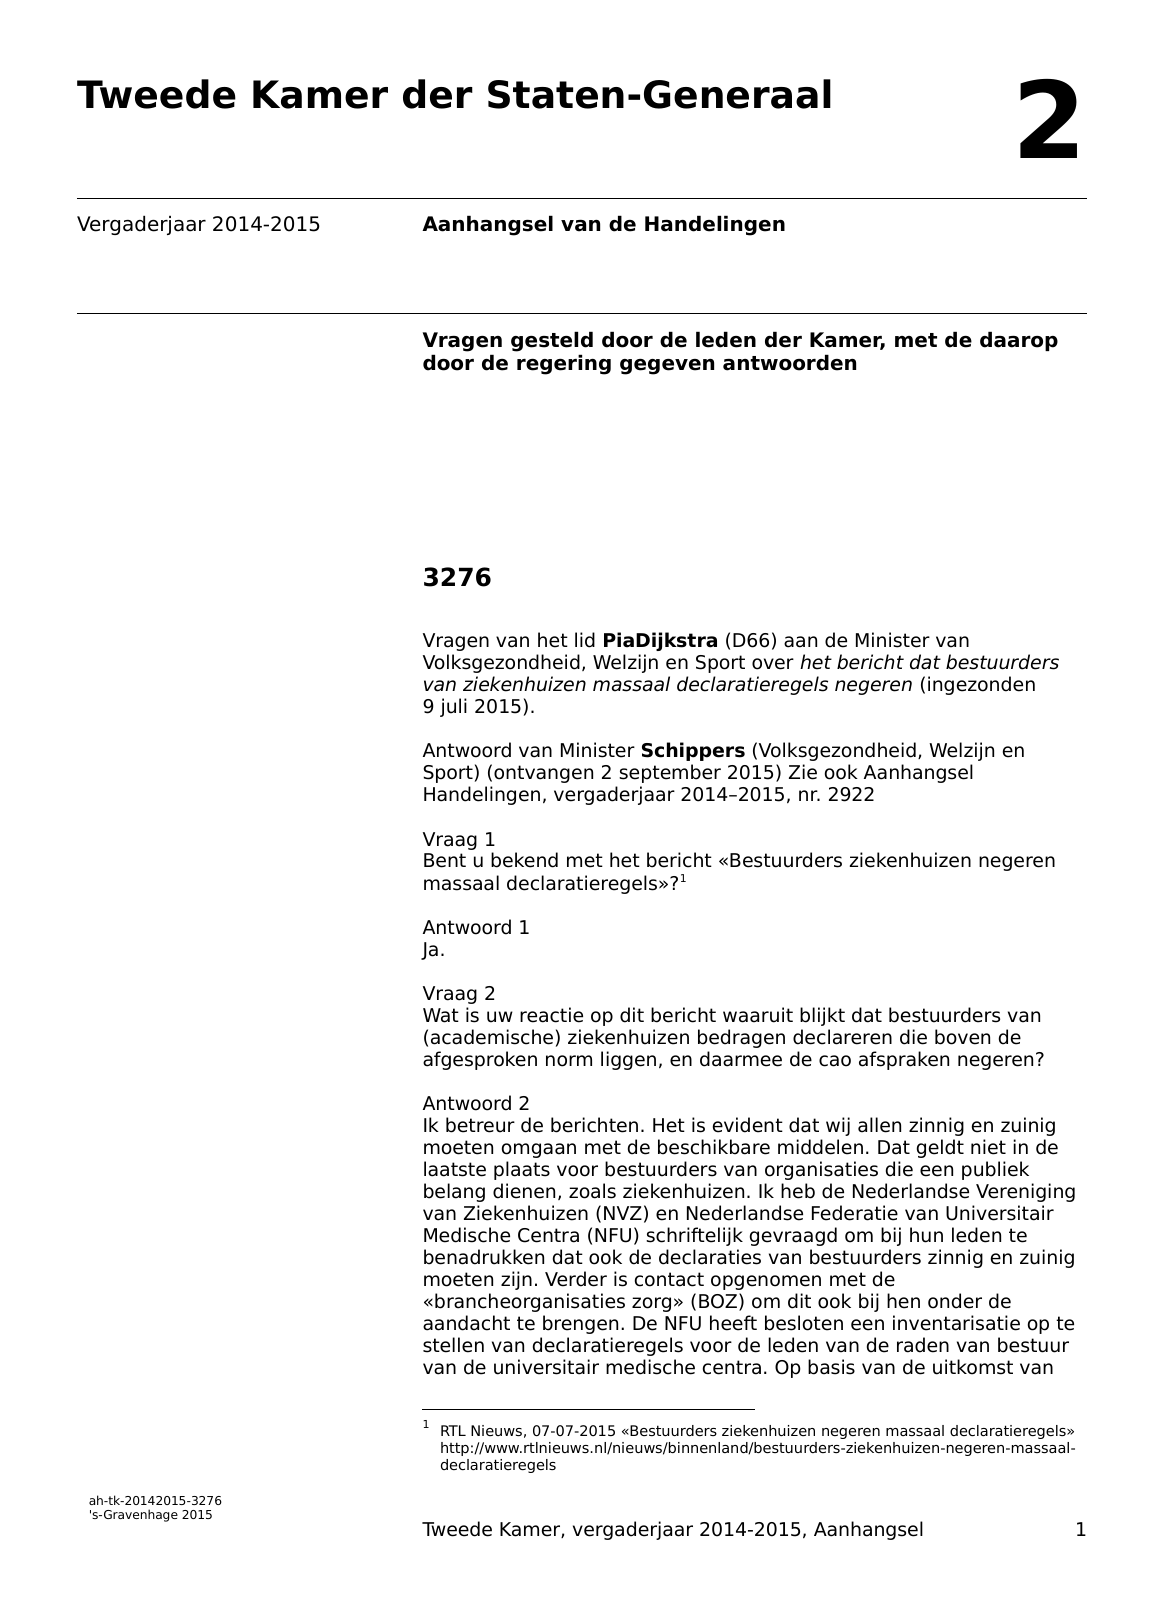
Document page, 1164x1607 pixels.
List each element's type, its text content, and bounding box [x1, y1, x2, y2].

text 's-Gravenhage 2015 [88, 1508, 323, 1522]
table_cell Vragen gesteld door de leden der Kamer, met de daarop door de regering gegeven antwoorden [422, 314, 1087, 375]
table_cell Aanhangsel van de Handelingen [422, 199, 1087, 313]
table_header 2 [886, 59, 1087, 198]
text Vragen van het lid PiaDijkstra (D66) aan de Minister van Volksgezondheid, Welzijn en Sport over het bericht dat bestuurders van ziekenhuizen massaal declaratieregels negeren (ingezonden 9 juli 2015). [422, 630, 1087, 718]
text Bent u bekend met het bericht «Bestuurders ziekenhuizen negeren massaal declaratieregels»? [422, 850, 1087, 894]
text Wat is uw reactie op dit bericht waaruit blijkt dat bestuurders van (academische) ziekenhuizen bedragen declareren die boven de afgesproken norm liggen, en daarmee de cao afspraken negeren? [422, 1005, 1087, 1071]
text Antwoord 1 [422, 917, 1087, 938]
text Antwoord 2 [422, 1093, 1087, 1115]
table_cell Vergaderjaar 2014-2015 [77, 199, 422, 313]
text Vraag 2 [422, 983, 1087, 1005]
text Antwoord van Minister Schippers (Volksgezondheid, Welzijn en Sport) (ontvangen 2 september 2015) Zie ook Aanhangsel Handelingen, vergaderjaar 2014–2015, nr. 2922 [422, 740, 1087, 806]
text Ik betreur de berichten. Het is evident dat wij allen zinnig en zuinig moeten omgaan met de beschikbare middelen. Dat geldt niet in de laatste plaats voor bestuurders van organisaties die een publiek belang dienen, zoals ziekenhuizen. Ik heb de Nederlandse Vereniging van Ziekenhuizen (NVZ) en Nederlandse Federatie van Universitair Medische Centra (NFU) schriftelijk gevraagd om bij hun leden te benadrukken dat ook de declaraties van bestuurders zinnig en zuinig moeten zijn. Verder is contact opgenomen met de «brancheorganisaties zorg» (BOZ) om dit ook bij hen onder de aandacht te brengen. De NFU heeft besloten een inventarisatie op te stellen van declaratieregels voor de leden van de raden van bestuur van de universitair medische centra. Op basis van de uitkomst van [422, 1115, 1087, 1378]
text RTL Nieuws, 07-07-2015 «Bestuurders ziekenhuizen negeren massaal declaratieregels» http://www.rtlnieuws.nl/nieuws/binnenland/bestuurders-ziekenhuizen-negeren-massaal-declaratieregels [422, 1418, 1087, 1474]
text ah-tk-20142015-3276 [88, 1494, 323, 1508]
text 3276 [422, 563, 1087, 592]
text Ja. [422, 938, 1087, 961]
table_cell [77, 314, 422, 375]
table_header Tweede Kamer der Staten-Generaal [77, 59, 886, 198]
text Vraag 1 [422, 828, 1087, 850]
